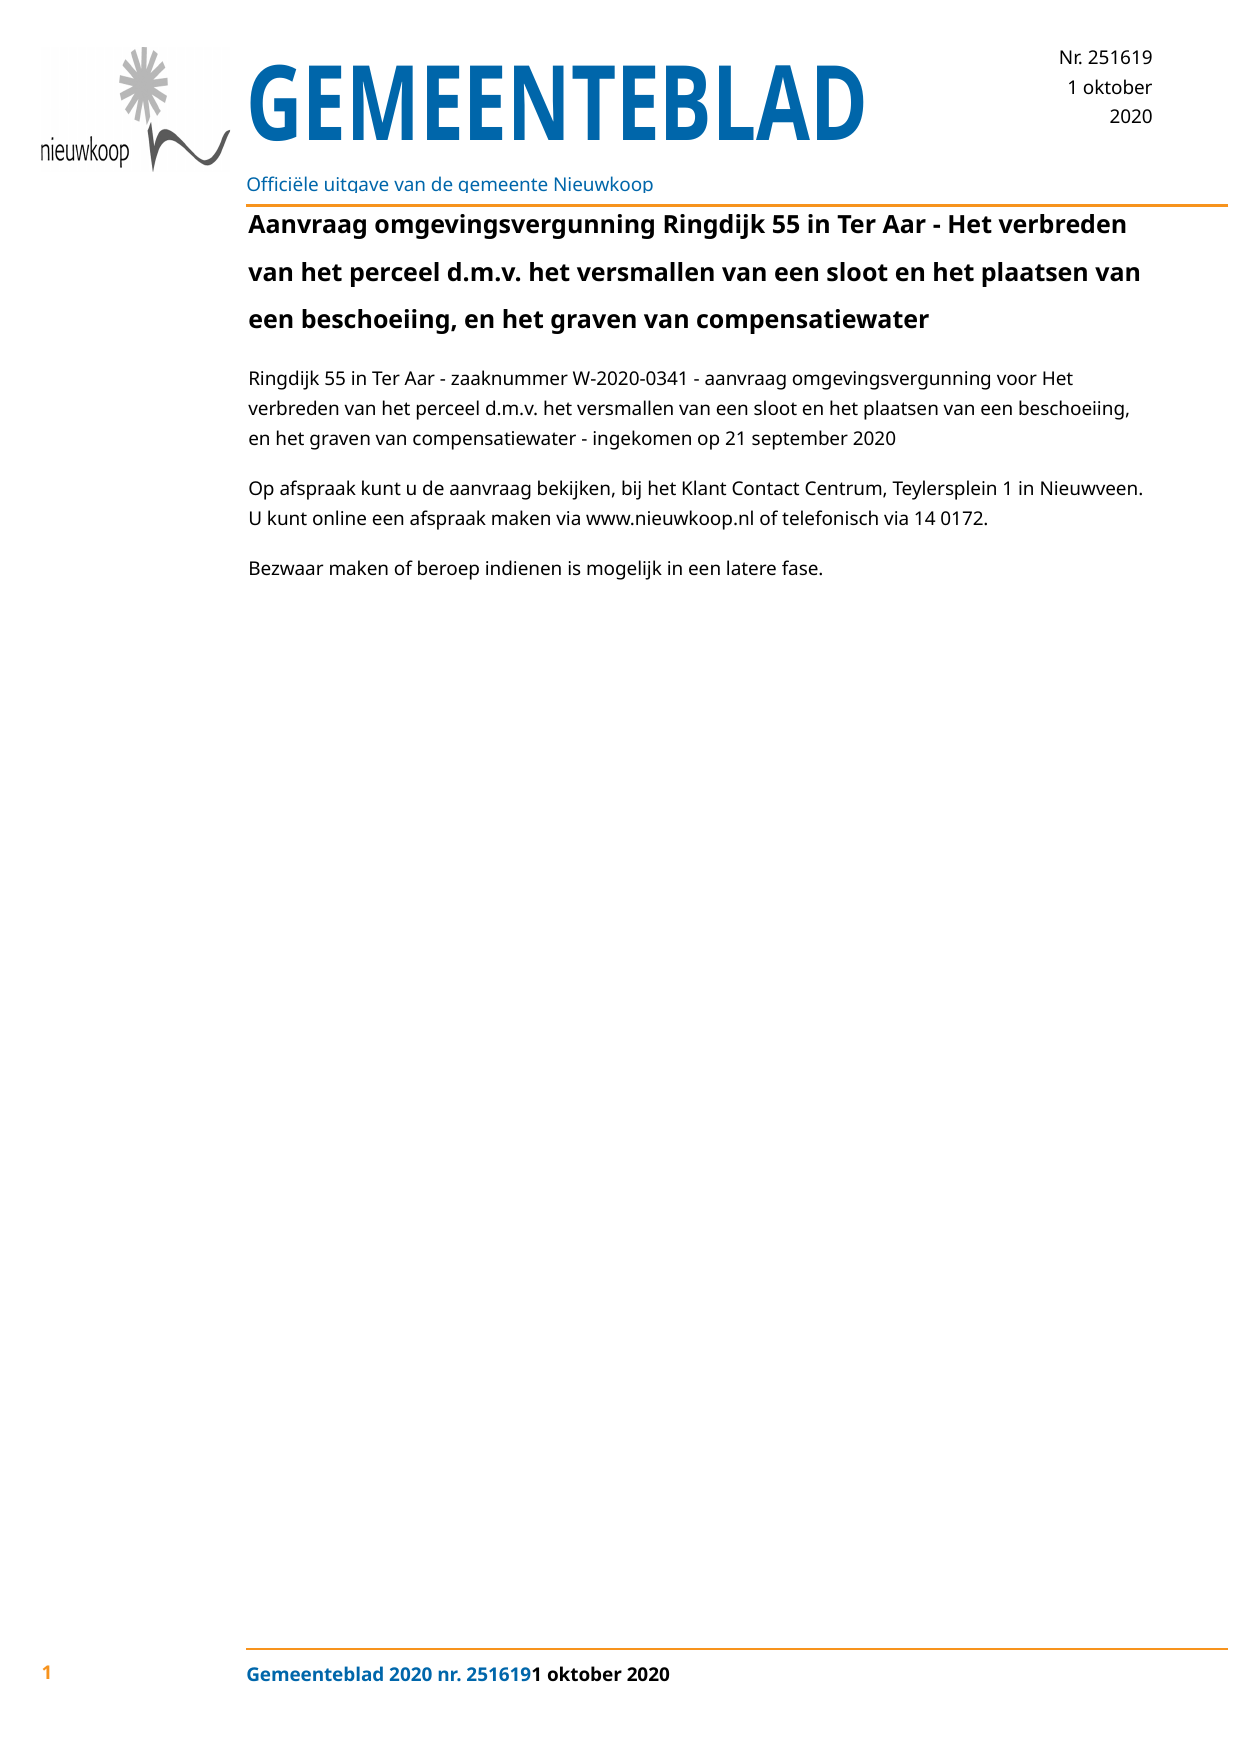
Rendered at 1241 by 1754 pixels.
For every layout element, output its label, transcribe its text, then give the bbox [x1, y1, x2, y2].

text Aanvraag omgevingsvergunning Ringdijk 55 in Ter Aar - Het verbreden van het perceel d.m.v. het versmallen van een sloot en het plaatsen van een beschoeiing, en het graven van compensatiewater [248, 207, 1152, 336]
text Op afspraak kunt u de aanvraag bekijken, bij het Klant Contact Centrum, Teylersplein 1 in Nieuwveen. U kunt online een afspraak maken via www.nieuwkoop.nl of telefonisch via 14 0172. [248, 475, 1152, 530]
text Ringdijk 55 in Ter Aar - zaaknummer W-2020-0341 - aanvraag omgevingsvergunning voor Het verbreden van het perceel d.m.v. het versmallen van een sloot en het plaatsen van een beschoeiing, en het graven van compensatiewater - ingekomen op 21 september 2020 [248, 366, 1152, 450]
picture [41, 47, 231, 172]
text Bezwaar maken of beroep indienen is mogelijk in een latere fase. [248, 555, 1152, 581]
